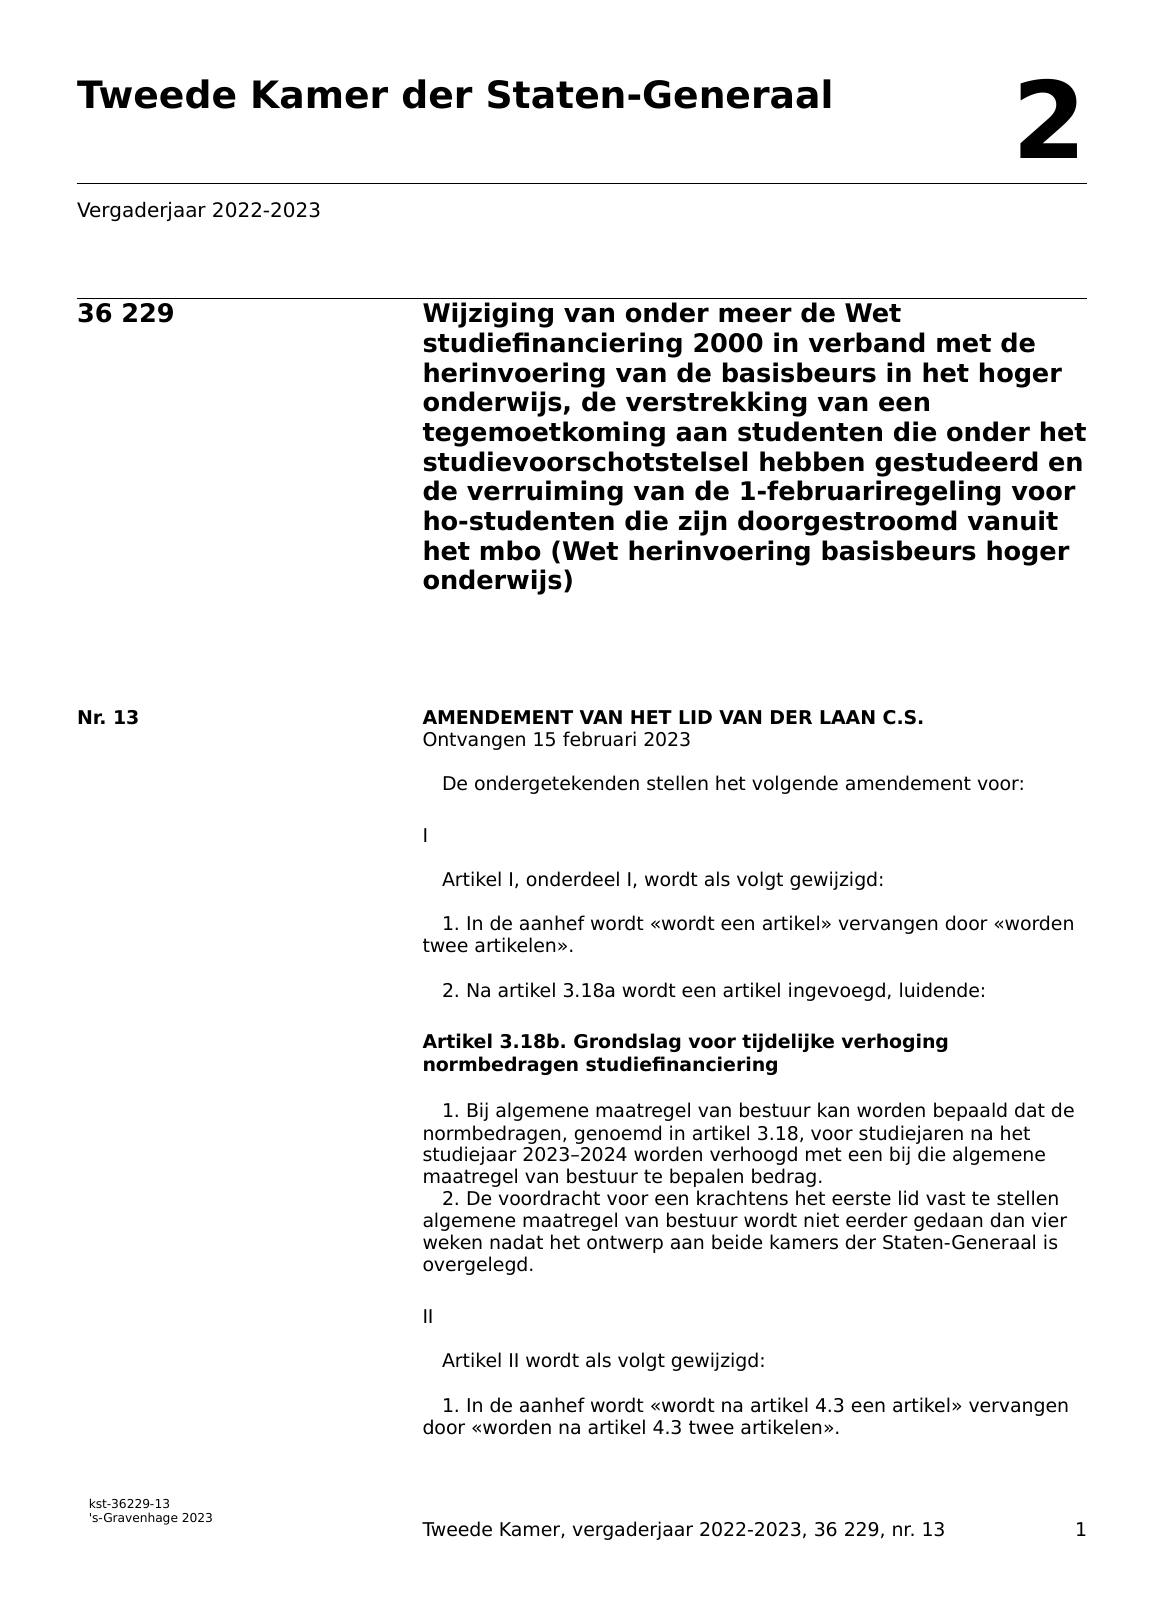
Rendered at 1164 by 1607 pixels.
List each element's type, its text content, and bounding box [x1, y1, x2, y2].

subtitle II [422, 1306, 1087, 1328]
text 1. In de aanhef wordt «wordt een artikel» vervangen door «worden twee artikelen». [422, 913, 1087, 957]
subtitle Artikel 3.18b. Grondslag voor tijdelijke verhoging normbedragen studiefinanciering [422, 1031, 1087, 1075]
text kst-36229-13 [88, 1497, 323, 1511]
subtitle I [422, 825, 1087, 847]
text 2. De voordracht voor een krachtens het eerste lid vast te stellen algemene maatregel van bestuur wordt niet eerder gedaan dan vier weken nadat het ontwerp aan beide kamers der Staten-Generaal is overgelegd. [422, 1188, 1087, 1276]
text 1. Bij algemene maatregel van bestuur kan worden bepaald dat de normbedragen, genoemd in artikel 3.18, voor studiejaren na het studiejaar 2023–2024 worden verhoogd met een bij die algemene maatregel van bestuur te bepalen bedrag. [422, 1100, 1087, 1188]
table_header Tweede Kamer der Staten-Generaal [77, 59, 886, 183]
text Ontvangen 15 februari 2023 [422, 729, 1087, 751]
table_cell Vergaderjaar 2022-2023 [77, 184, 1087, 298]
text De ondergetekenden stellen het volgende amendement voor: [422, 773, 1087, 795]
subtitle 36 229 Wijziging van onder meer de Wet studiefinanciering 2000 in verband met de herinvoering van de basisbeurs in het hoger onderwijs, de verstrekking van een tegemoetkoming aan studenten die onder het studievoorschotstelsel hebben gestudeerd en de verruiming van de 1-februariregeling voor ho-studenten die zijn doorgestroomd vanuit het mbo (Wet herinvoering basisbeurs hoger onderwijs) [77, 299, 1087, 596]
text 1. In de aanhef wordt «wordt na artikel 4.3 een artikel» vervangen door «worden na artikel 4.3 twee artikelen». [422, 1394, 1087, 1438]
text 2. Na artikel 3.18a wordt een artikel ingevoegd, luidende: [422, 979, 1087, 1001]
subtitle Nr. 13 AMENDEMENT VAN HET LID VAN DER LAAN C.S. [77, 707, 1087, 729]
text 's-Gravenhage 2023 [88, 1511, 323, 1525]
text Artikel I, onderdeel I, wordt als volgt gewijzigd: [422, 869, 1087, 891]
text Artikel II wordt als volgt gewijzigd: [422, 1350, 1087, 1372]
table_header 2 [886, 59, 1087, 183]
